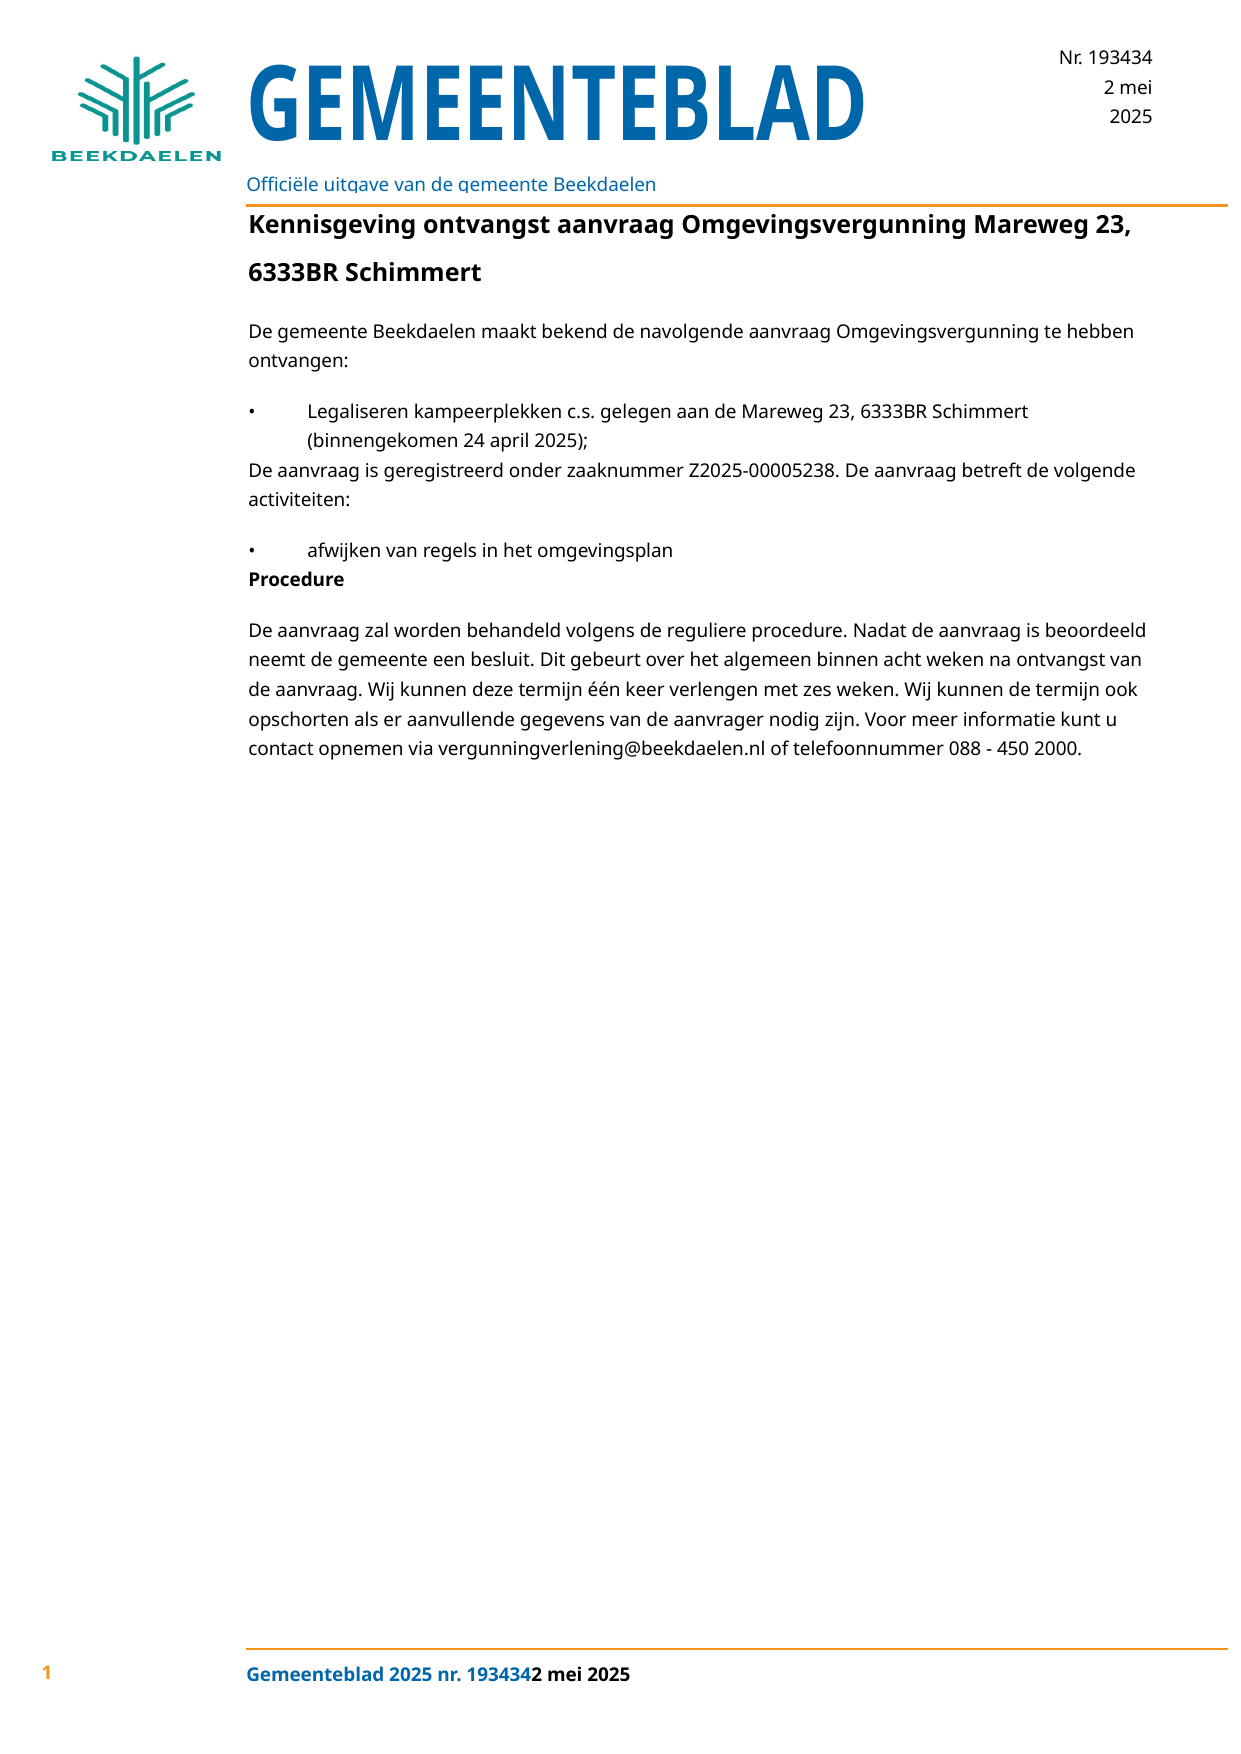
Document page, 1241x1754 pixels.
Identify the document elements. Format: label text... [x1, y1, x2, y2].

text Kennisgeving ontvangst aanvraag Omgevingsvergunning Mareweg 23, 6333BR Schimmert [248, 207, 1152, 288]
text De aanvraag zal worden behandeld volgens de reguliere procedure. Nadat de aanvraag is beoordeeld neemt de gemeente een besluit. Dit gebeurt over het algemeen binnen acht weken na ontvangst van de aanvraag. Wij kunnen deze termijn één keer verlengen met zes weken. Wij kunnen de termijn ook opschorten als er aanvullende gegevens van de aanvrager nodig zijn. Voor meer informatie kunt u contact opnemen via vergunningverlening@beekdaelen.nl of telefoonnummer 088 - 450 2000. [248, 617, 1152, 761]
list Legaliseren kampeerplekken c.s. gelegen aan de Mareweg 23, 6333BR Schimmert (binnengekomen 24 april 2025); [248, 398, 1152, 453]
text De gemeente Beekdaelen maakt bekend de navolgende aanvraag Omgevingsvergunning te hebben ontvangen: [248, 318, 1152, 373]
text Procedure [248, 567, 1152, 592]
text De aanvraag is geregistreerd onder zaaknummer Z2025-00005238. De aanvraag betreft de volgende activiteiten: [248, 457, 1152, 512]
picture [41, 47, 231, 172]
list afwijken van regels in het omgevingsplan [248, 537, 1152, 563]
